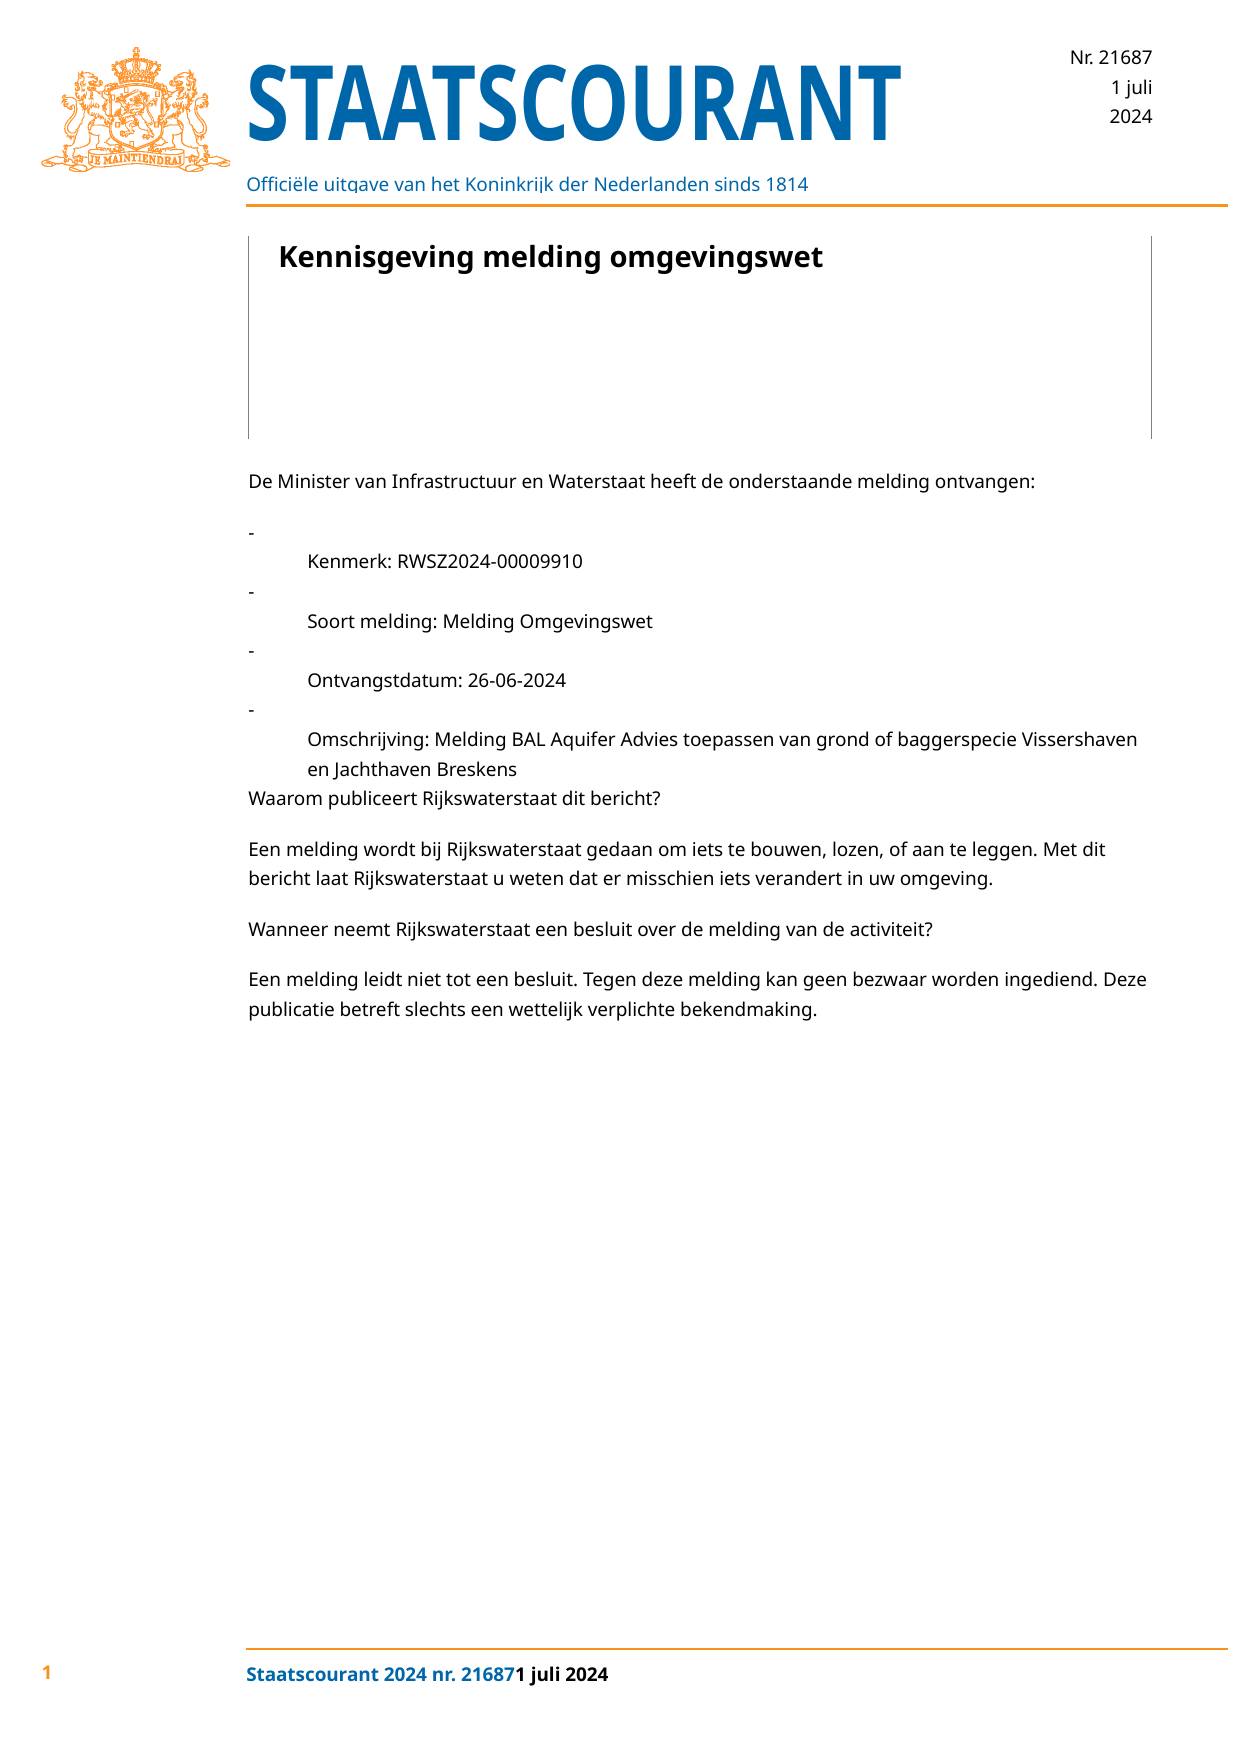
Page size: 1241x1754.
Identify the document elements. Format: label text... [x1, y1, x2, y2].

list Soort melding: Melding Omgevingswet [248, 608, 1152, 633]
text Een melding wordt bij Rijkswaterstaat gedaan om iets te bouwen, lozen, of aan te leggen. Met dit bericht laat Rijkswaterstaat u weten dat er misschien iets verandert in uw omgeving. [248, 836, 1152, 891]
list Kenmerk: RWSZ2024-00009910 [248, 549, 1152, 574]
table_header [1090, 236, 1151, 413]
picture [912, 236, 1090, 414]
table_header [850, 414, 1151, 439]
text Wanneer neemt Rijkswaterstaat een besluit over de melding van de activiteit? [248, 916, 1152, 941]
list Ontvangstdatum: 26-06-2024 [248, 667, 1152, 693]
table_header Kennisgeving melding omgevingswet [249, 236, 850, 439]
text De Minister van Infrastructuur en Waterstaat heeft de onderstaande melding ontvangen: [248, 469, 1152, 494]
text Waarom publiceert Rijkswaterstaat dit bericht? [248, 785, 1152, 811]
list Omschrijving: Melding BAL Aquifer Advies toepassen van grond of baggerspecie Vissershaven en Jachthaven Breskens [248, 726, 1152, 781]
picture [41, 47, 231, 172]
text Een melding leidt niet tot een besluit. Tegen deze melding kan geen bezwaar worden ingediend. Deze publicatie betreft slechts een wettelijk verplichte bekendmaking. [248, 966, 1152, 1021]
table_header [850, 236, 912, 413]
